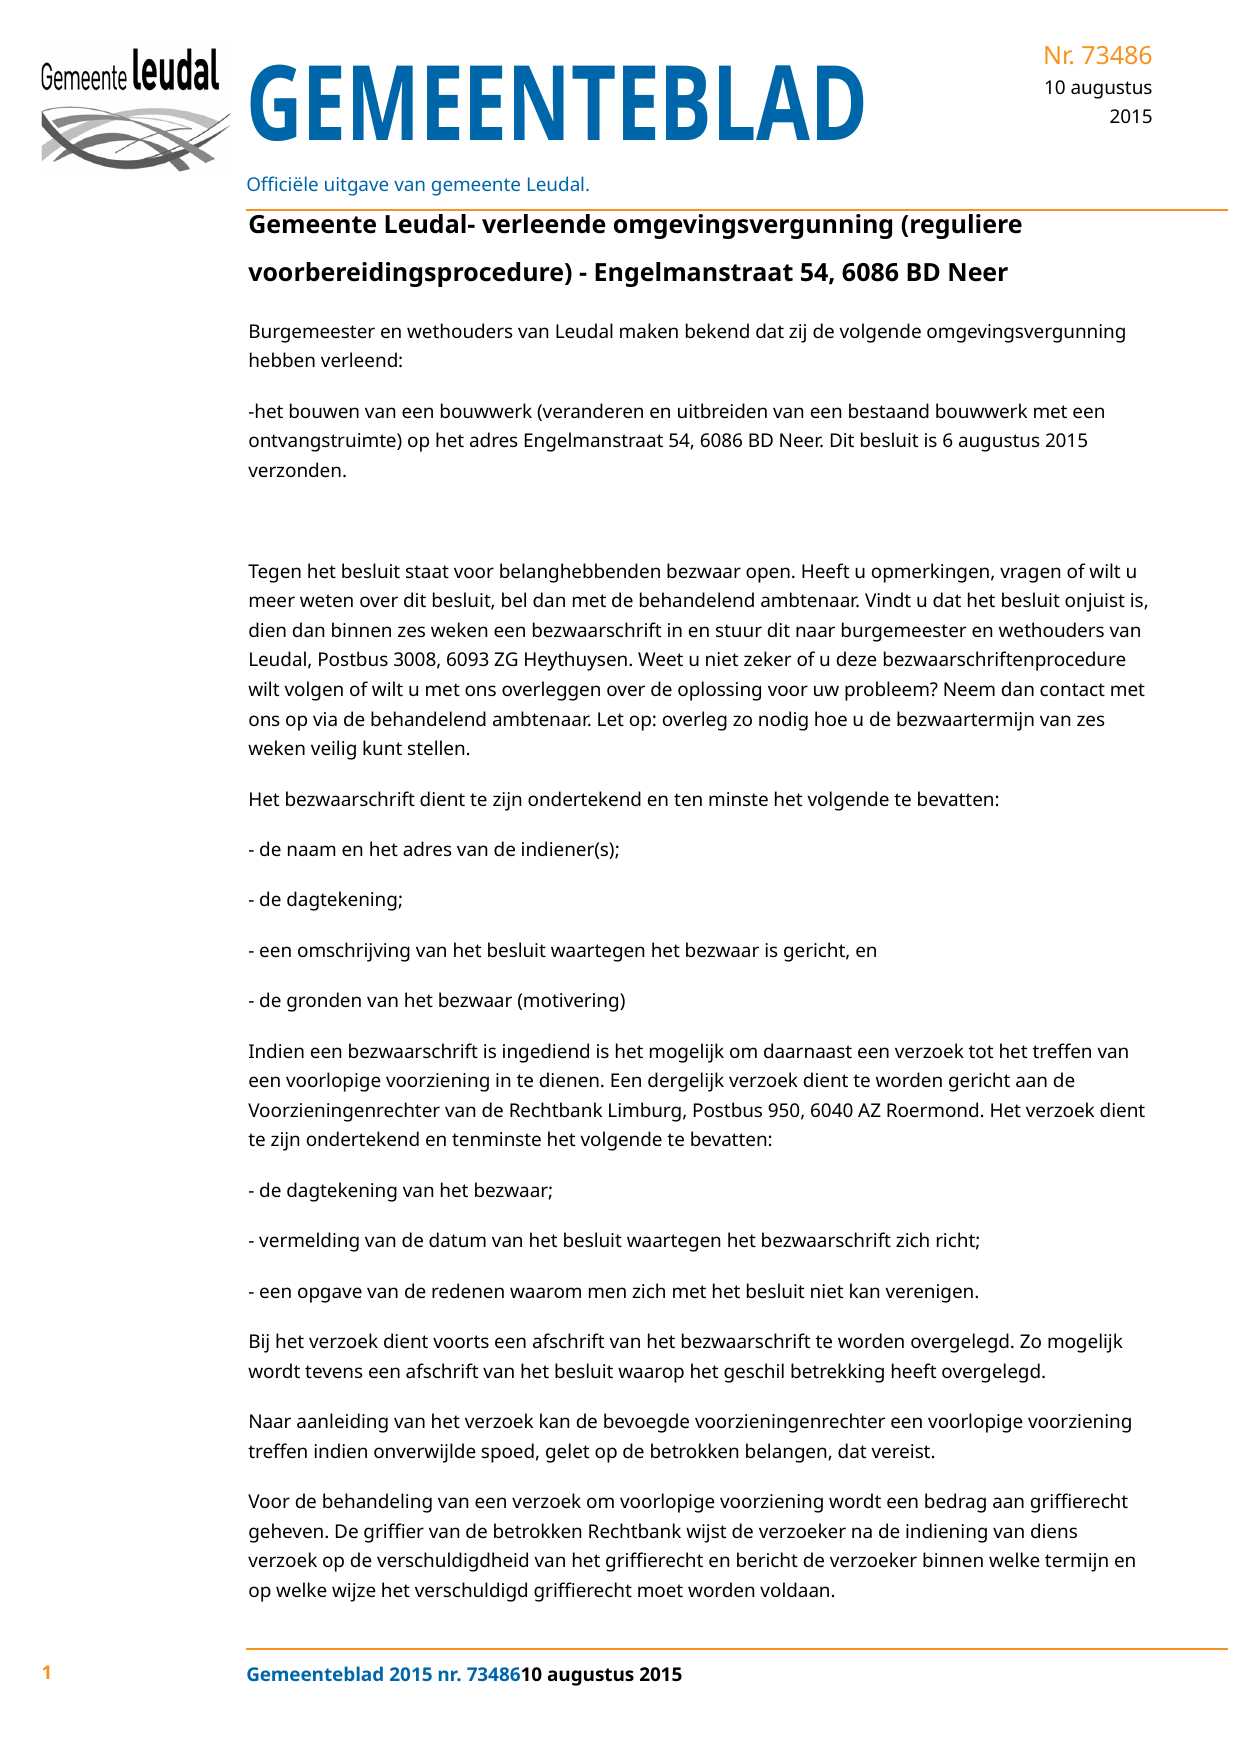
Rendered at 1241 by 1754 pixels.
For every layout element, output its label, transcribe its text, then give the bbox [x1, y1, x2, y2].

text Bij het verzoek dient voorts een afschrift van het bezwaarschrift te worden overgelegd. Zo mogelijk wordt tevens een afschrift van het besluit waarop het geschil betrekking heeft overgelegd. [248, 1328, 1152, 1384]
text Tegen het besluit staat voor belanghebbenden bezwaar open. Heeft u opmerkingen, vragen of wilt u meer weten over dit besluit, bel dan met de behandelend ambtenaar. Vindt u dat het besluit onjuist is, dien dan binnen zes weken een bezwaarschrift in en stuur dit naar burgemeester en wethouders van Leudal, Postbus 3008, 6093 ZG Heythuysen. Weet u niet zeker of u deze bezwaarschriftenprocedure wilt volgen of wilt u met ons overleggen over de oplossing voor uw probleem? Neem dan contact met ons op via de behandelend ambtenaar. Let op: overleg zo nodig hoe u de bezwaartermijn van zes weken veilig kunt stellen. [248, 558, 1152, 761]
picture [41, 47, 231, 172]
text -het bouwen van een bouwwerk (veranderen en uitbreiden van een bestaand bouwwerk met een ontvangstruimte) op het adres Engelmanstraat 54, 6086 BD Neer. Dit besluit is 6 augustus 2015 verzonden. [248, 398, 1152, 483]
text Naar aanleiding van het verzoek kan de bevoegde voorzieningenrechter een voorlopige voorziening treffen indien onverwijlde spoed, gelet op de betrokken belangen, dat vereist. [248, 1408, 1152, 1464]
text Voor de behandeling van een verzoek om voorlopige voorziening wordt een bedrag aan griffierecht geheven. De griffier van de betrokken Rechtbank wijst de verzoeker na de indiening van diens verzoek op de verschuldigdheid van het griffierecht en bericht de verzoeker binnen welke termijn en op welke wijze het verschuldigd griffierecht moet worden voldaan. [248, 1488, 1152, 1603]
text - de gronden van het bezwaar (motivering) [248, 987, 1152, 1013]
text - de dagtekening; [248, 887, 1152, 912]
text Gemeente Leudal- verleende omgevingsvergunning (reguliere voorbereidingsprocedure) - Engelmanstraat 54, 6086 BD Neer [248, 211, 1152, 288]
text Burgemeester en wethouders van Leudal maken bekend dat zij de volgende omgevingsvergunning hebben verleend: [248, 318, 1152, 373]
text - een omschrijving van het besluit waartegen het bezwaar is gericht, en [248, 937, 1152, 963]
text Het bezwaarschrift dient te zijn ondertekend en ten minste het volgende te bevatten: [248, 786, 1152, 812]
text - een opgave van de redenen waarom men zich met het besluit niet kan verenigen. [248, 1278, 1152, 1304]
text Indien een bezwaarschrift is ingediend is het mogelijk om daarnaast een verzoek tot het treffen van een voorlopige voorziening in te dienen. Een dergelijk verzoek dient te worden gericht aan de Voorzieningenrechter van de Rechtbank Limburg, Postbus 950, 6040 AZ Roermond. Het verzoek dient te zijn ondertekend en tenminste het volgende te bevatten: [248, 1038, 1152, 1152]
text - de naam en het adres van de indiener(s); [248, 836, 1152, 862]
text - de dagtekening van het bezwaar; [248, 1177, 1152, 1203]
text - vermelding van de datum van het besluit waartegen het bezwaarschrift zich richt; [248, 1227, 1152, 1253]
